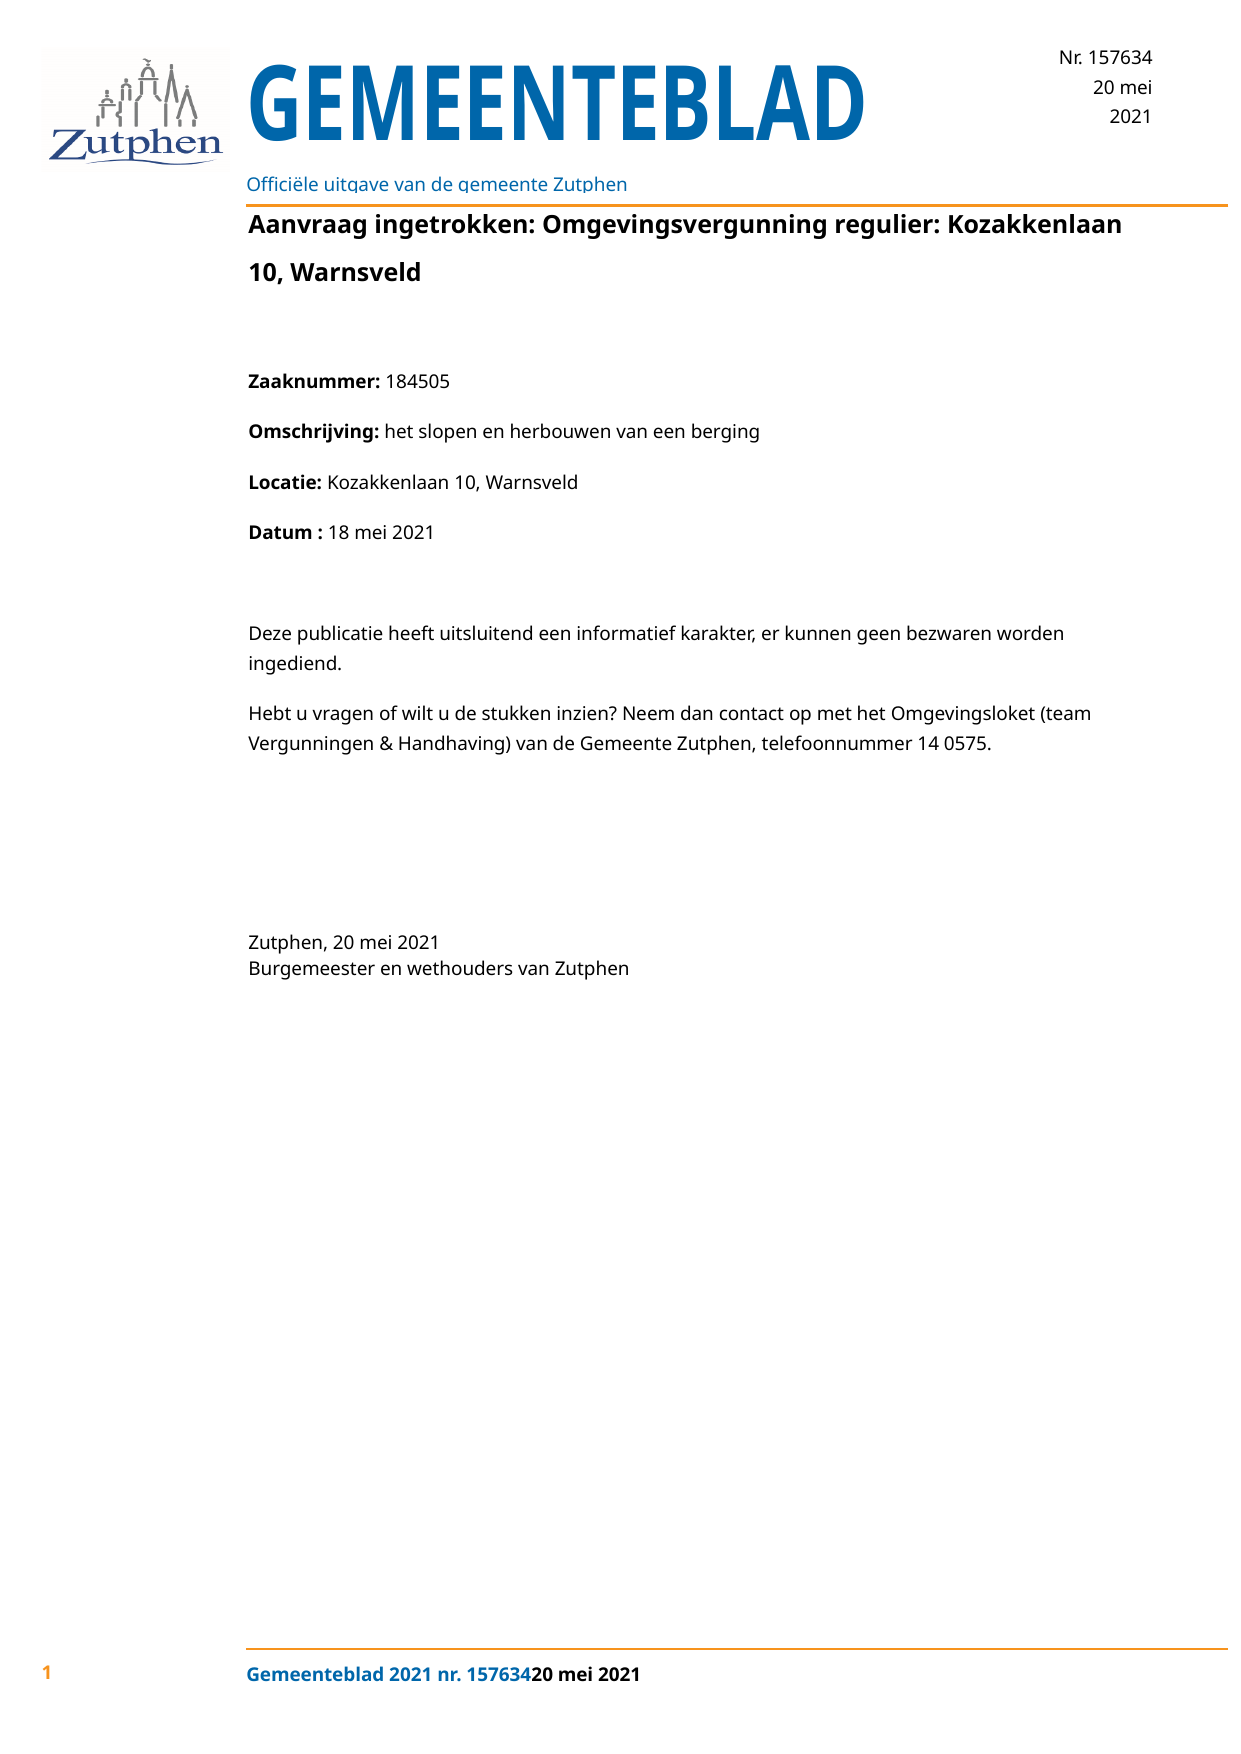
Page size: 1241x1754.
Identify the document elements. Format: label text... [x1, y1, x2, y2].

text Deze publicatie heeft uitsluitend een informatief karakter, er kunnen geen bezwaren worden ingediend. [248, 620, 1152, 676]
text Datum : 18 mei 2021 [248, 519, 1152, 545]
text Aanvraag ingetrokken: Omgevingsvergunning regulier: Kozakkenlaan 10, Warnsveld [248, 207, 1152, 288]
text Locatie: Kozakkenlaan 10, Warnsveld [248, 469, 1152, 495]
text Omschrijving: het slopen en herbouwen van een berging [248, 419, 1152, 444]
text Burgemeester en wethouders van Zutphen [248, 955, 1152, 981]
text Zaaknummer: 184505 [248, 368, 1152, 394]
picture [41, 47, 231, 172]
text Hebt u vragen of wilt u de stukken inzien? Neem dan contact op met het Omgevingsloket (team Vergunningen & Handhaving) van de Gemeente Zutphen, telefoonnummer 14 0575. [248, 700, 1152, 756]
text Zutphen, 20 mei 2021 [248, 929, 1152, 955]
